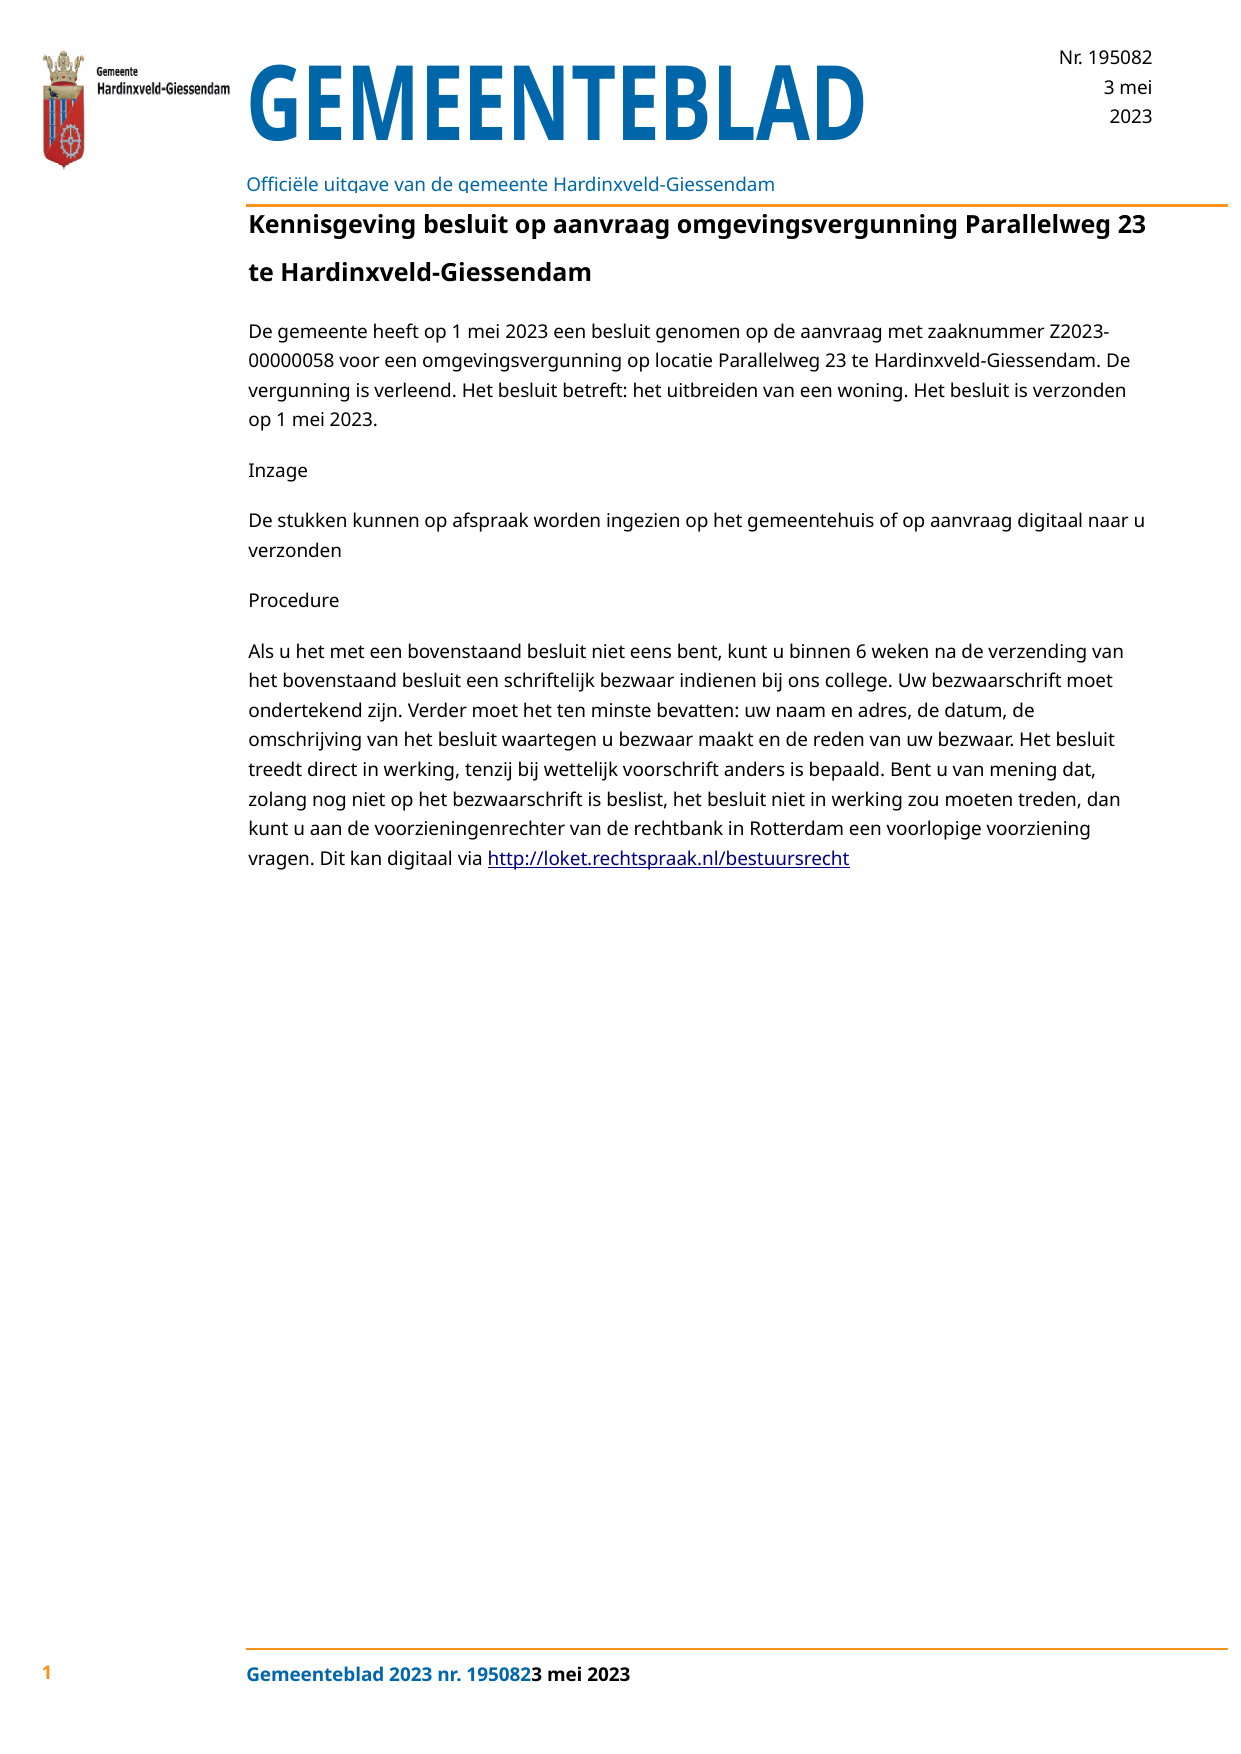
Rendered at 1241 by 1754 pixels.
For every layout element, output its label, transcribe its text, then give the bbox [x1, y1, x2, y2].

text Als u het met een bovenstaand besluit niet eens bent, kunt u binnen 6 weken na de verzending van het bovenstaand besluit een schriftelijk bezwaar indienen bij ons college. Uw bezwaarschrift moet ondertekend zijn. Verder moet het ten minste bevatten: uw naam en adres, de datum, de omschrijving van het besluit waartegen u bezwaar maakt en de reden van uw bezwaar. Het besluit treedt direct in werking, tenzij bij wettelijk voorschrift anders is bepaald. Bent u van mening dat, zolang nog niet op het bezwaarschrift is beslist, het besluit niet in werking zou moeten treden, dan kunt u aan de voorzieningenrechter van de rechtbank in Rotterdam een voorlopige voorziening vragen. Dit kan digitaal via http://loket.rechtspraak.nl/bestuursrecht [248, 638, 1152, 871]
text Inzage [248, 457, 1152, 483]
text De gemeente heeft op 1 mei 2023 een besluit genomen op de aanvraag met zaaknummer Z2023-00000058 voor een omgevingsvergunning op locatie Parallelweg 23 te Hardinxveld-Giessendam. De vergunning is verleend. Het besluit betreft: het uitbreiden van een woning. Het besluit is verzonden op 1 mei 2023. [248, 318, 1152, 432]
text Procedure [248, 587, 1152, 613]
text De stukken kunnen op afspraak worden ingezien op het gemeentehuis of op aanvraag digitaal naar u verzonden [248, 507, 1152, 563]
picture [41, 47, 231, 172]
text Kennisgeving besluit op aanvraag omgevingsvergunning Parallelweg 23 te Hardinxveld-Giessendam [248, 207, 1152, 288]
